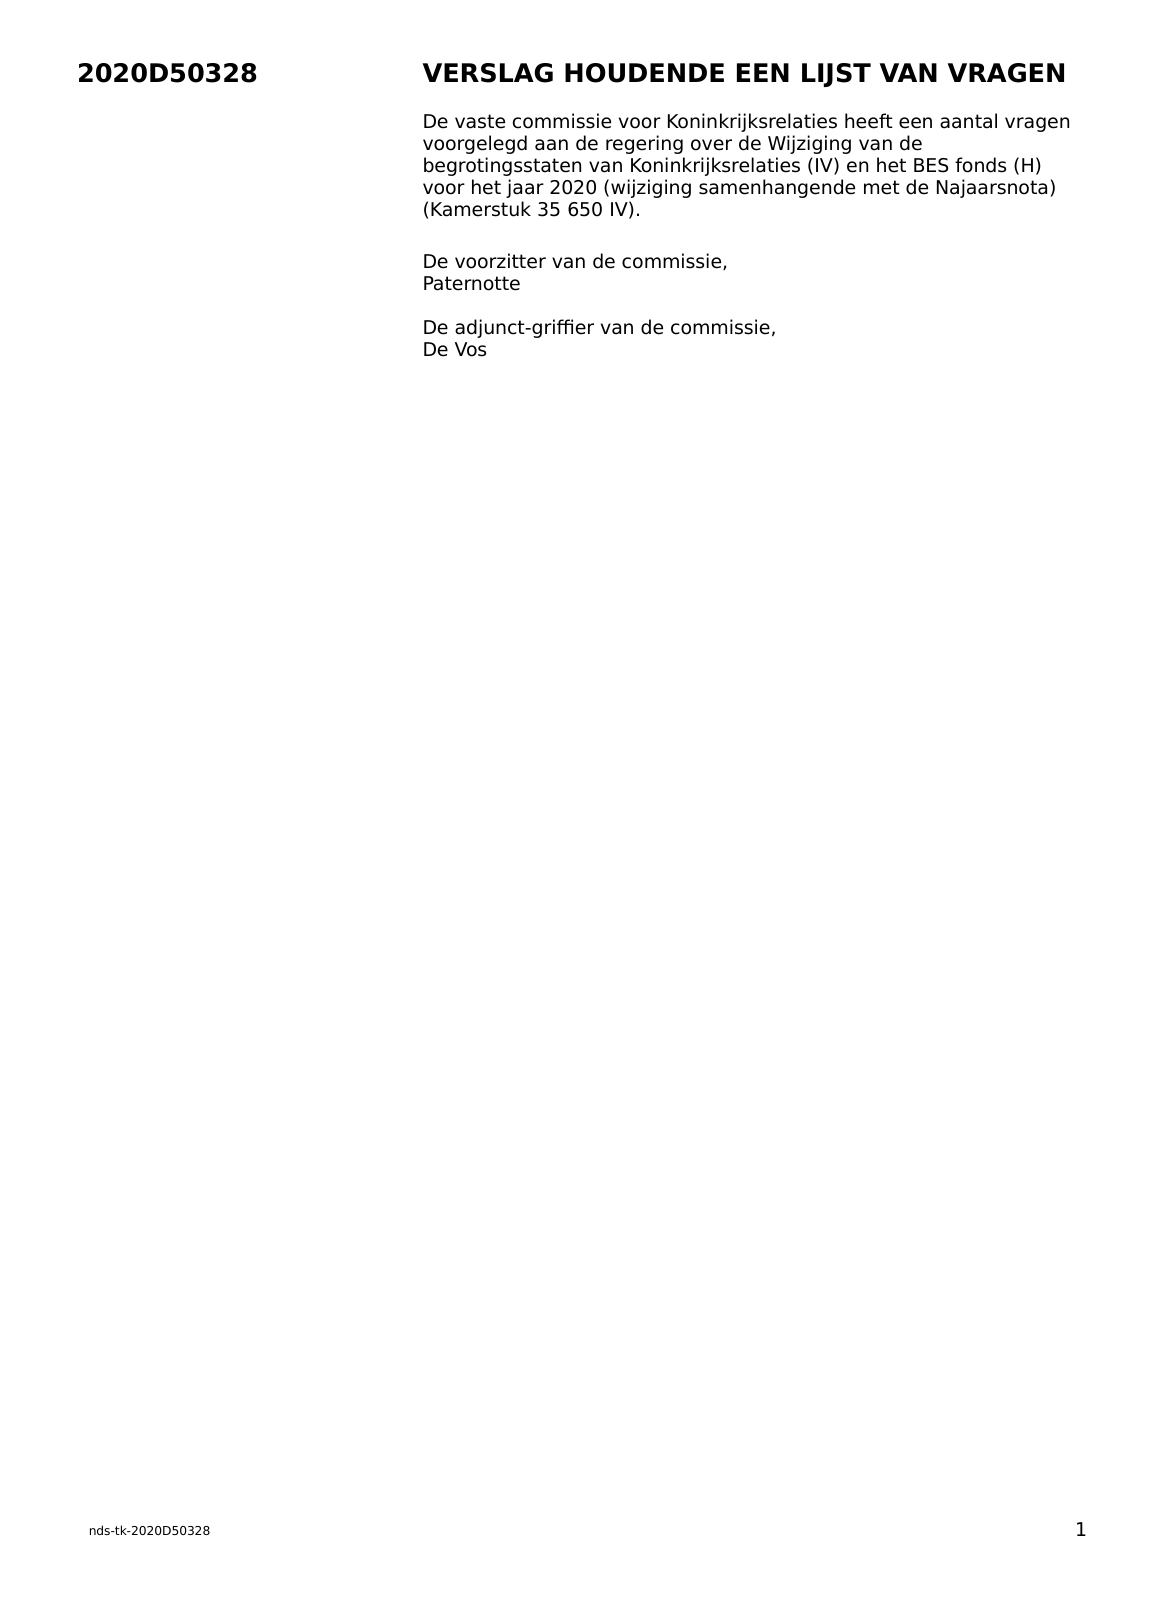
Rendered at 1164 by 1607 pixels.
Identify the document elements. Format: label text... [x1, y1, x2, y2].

text 2020D50328 VERSLAG HOUDENDE EEN LIJST VAN VRAGEN [77, 59, 1087, 89]
text nds-tk-2020D50328 [88, 1524, 323, 1538]
text De vaste commissie voor Koninkrijksrelaties heeft een aantal vragen voorgelegd aan de regering over de Wijziging van de begrotingsstaten van Koninkrijksrelaties (IV) en het BES fonds (H) voor het jaar 2020 (wijziging samenhangende met de Najaarsnota) (Kamerstuk 35 650 IV). [422, 111, 1087, 221]
text De adjunct-griffier van de commissie, De Vos [422, 317, 1087, 361]
text De voorzitter van de commissie, Paternotte [422, 251, 1087, 295]
